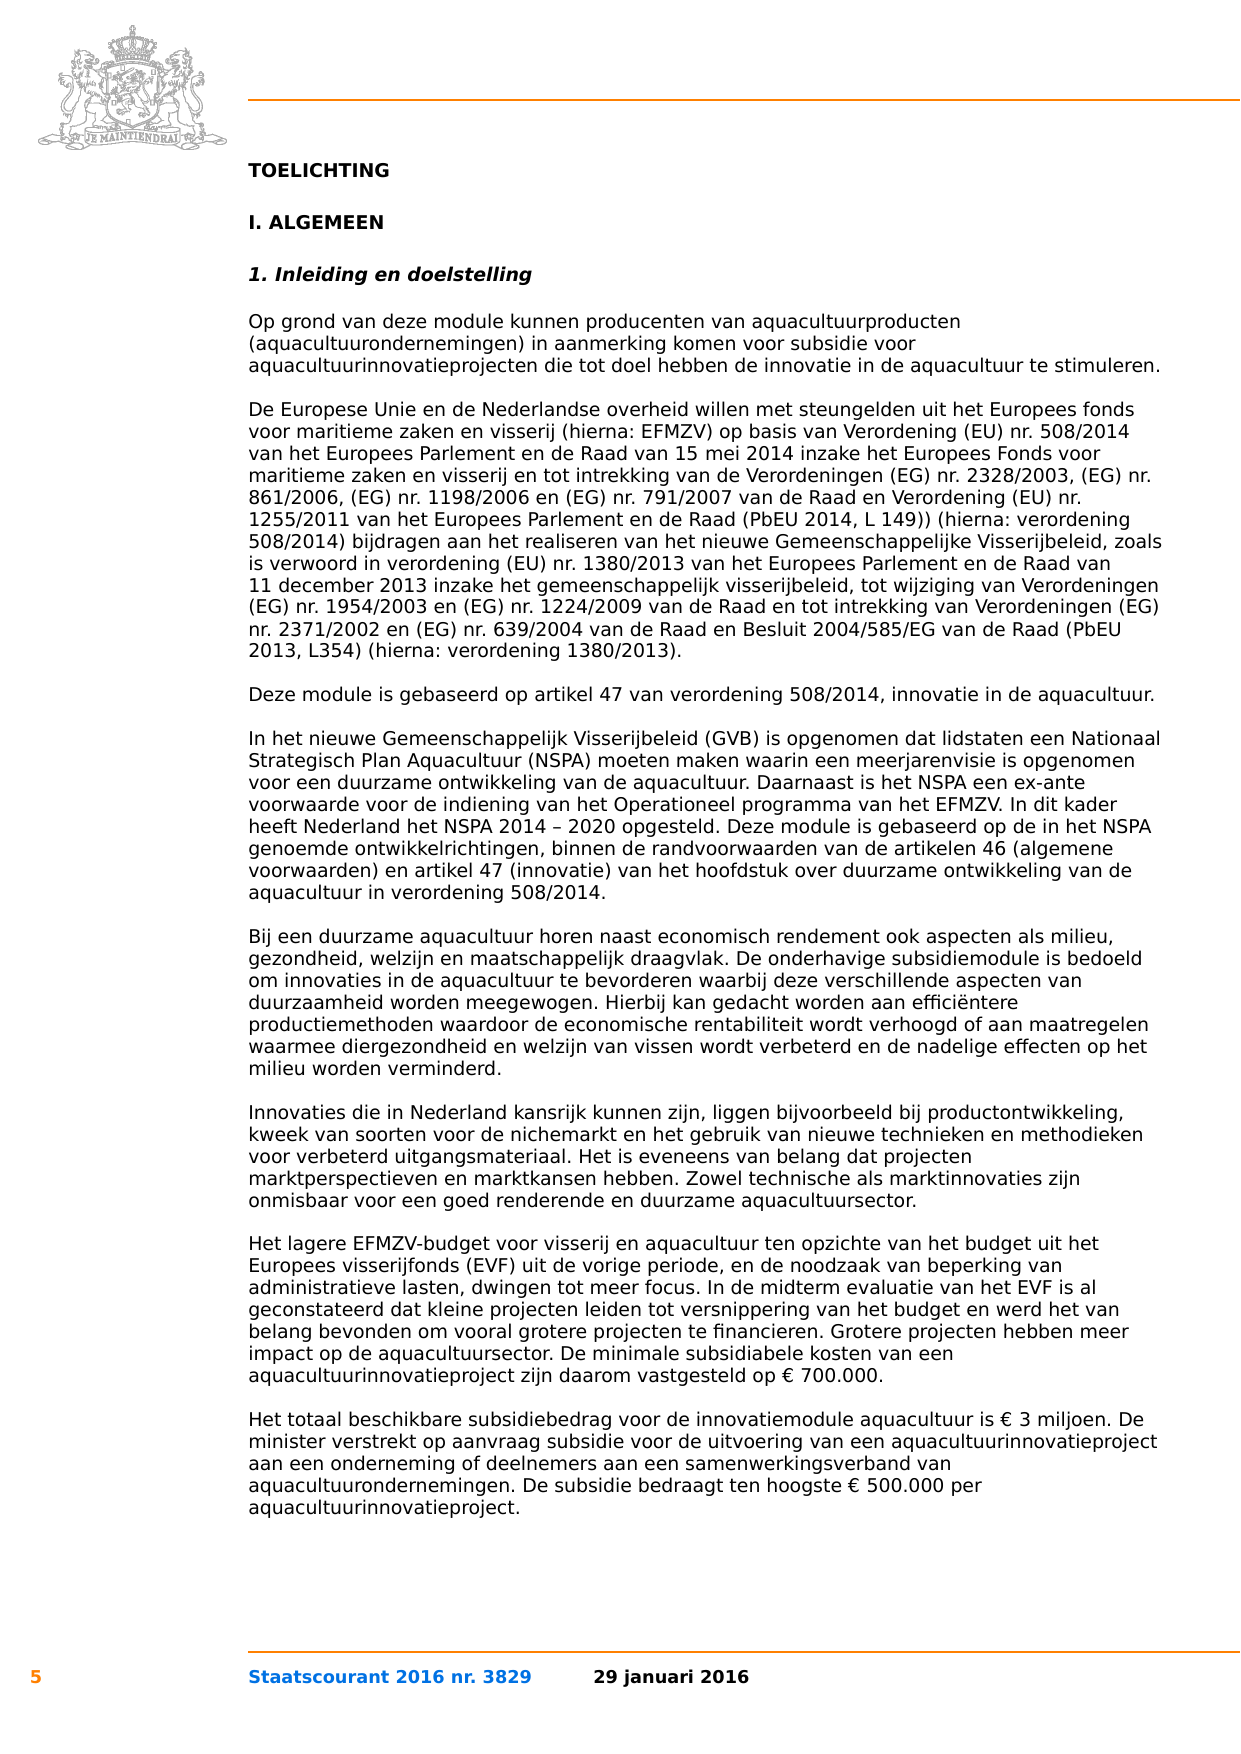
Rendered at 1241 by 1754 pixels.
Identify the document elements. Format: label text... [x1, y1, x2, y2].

text In het nieuwe Gemeenschappelijk Visserijbeleid (GVB) is opgenomen dat lidstaten een Nationaal Strategisch Plan Aquacultuur (NSPA) moeten maken waarin een meerjarenvisie is opgenomen voor een duurzame ontwikkeling van de aquacultuur. Daarnaast is het NSPA een ex-ante voorwaarde voor de indiening van het Operationeel programma van het EFMZV. In dit kader heeft Nederland het NSPA 2014 – 2020 opgesteld. Deze module is gebaseerd op de in het NSPA genoemde ontwikkelrichtingen, binnen de randvoorwaarden van de artikelen 46 (algemene voorwaarden) en artikel 47 (innovatie) van het hoofdstuk over duurzame ontwikkeling van de aquacultuur in verordening 508/2014. [248, 728, 1163, 904]
text Het lagere EFMZV-budget voor visserij en aquacultuur ten opzichte van het budget uit het Europees visserijfonds (EVF) uit de vorige periode, en de noodzaak van beperking van administratieve lasten, dwingen tot meer focus. In de midterm evaluatie van het EVF is al geconstateerd dat kleine projecten leiden tot versnippering van het budget en werd het van belang bevonden om vooral grotere projecten te financieren. Grotere projecten hebben meer impact op de aquacultuursector. De minimale subsidiabele kosten van een aquacultuurinnovatieproject zijn daarom vastgesteld op € 700.000. [248, 1233, 1163, 1387]
picture [38, 25, 227, 150]
text Bij een duurzame aquacultuur horen naast economisch rendement ook aspecten als milieu, gezondheid, welzijn en maatschappelijk draagvlak. De onderhavige subsidiemodule is bedoeld om innovaties in de aquacultuur te bevorderen waarbij deze verschillende aspecten van duurzaamheid worden meegewogen. Hierbij kan gedacht worden aan efficiëntere productiemethoden waardoor de economische rentabiliteit wordt verhoogd of aan maatregelen waarmee diergezondheid en welzijn van vissen wordt verbeterd en de nadelige effecten op het milieu worden verminderd. [248, 926, 1163, 1080]
subtitle TOELICHTING [248, 160, 1163, 182]
text Innovaties die in Nederland kansrijk kunnen zijn, liggen bijvoorbeeld bij productontwikkeling, kweek van soorten voor de nichemarkt en het gebruik van nieuwe technieken en methodieken voor verbeterd uitgangsmateriaal. Het is eveneens van belang dat projecten marktperspectieven en marktkansen hebben. Zowel technische als marktinnovaties zijn onmisbaar voor een goed renderende en duurzame aquacultuursector. [248, 1102, 1163, 1211]
subtitle 1. Inleiding en doelstelling [248, 264, 1163, 286]
subtitle I. ALGEMEEN [248, 212, 1163, 234]
text Op grond van deze module kunnen producenten van aquacultuurproducten (aquacultuurondernemingen) in aanmerking komen voor subsidie voor aquacultuurinnovatieprojecten die tot doel hebben de innovatie in de aquacultuur te stimuleren. [248, 311, 1163, 377]
text Het totaal beschikbare subsidiebedrag voor de innovatiemodule aquacultuur is € 3 miljoen. De minister verstrekt op aanvraag subsidie voor de uitvoering van een aquacultuurinnovatieproject aan een onderneming of deelnemers aan een samenwerkingsverband van aquacultuurondernemingen. De subsidie bedraagt ten hoogste € 500.000 per aquacultuurinnovatieproject. [248, 1409, 1163, 1519]
text De Europese Unie en de Nederlandse overheid willen met steungelden uit het Europees fonds voor maritieme zaken en visserij (hierna: EFMZV) op basis van Verordening (EU) nr. 508/2014 van het Europees Parlement en de Raad van 15 mei 2014 inzake het Europees Fonds voor maritieme zaken en visserij en tot intrekking van de Verordeningen (EG) nr. 2328/2003, (EG) nr. 861/2006, (EG) nr. 1198/2006 en (EG) nr. 791/2007 van de Raad en Verordening (EU) nr. 1255/2011 van het Europees Parlement en de Raad (PbEU 2014, L 149)) (hierna: verordening 508/2014) bijdragen aan het realiseren van het nieuwe Gemeenschappelijke Visserijbeleid, zoals is verwoord in verordening (EU) nr. 1380/2013 van het Europees Parlement en de Raad van 11 december 2013 inzake het gemeenschappelijk visserijbeleid, tot wijziging van Verordeningen (EG) nr. 1954/2003 en (EG) nr. 1224/2009 van de Raad en tot intrekking van Verordeningen (EG) nr. 2371/2002 en (EG) nr. 639/2004 van de Raad en Besluit 2004/585/EG van de Raad (PbEU 2013, L354) (hierna: verordening 1380/2013). [248, 399, 1163, 662]
text Deze module is gebaseerd op artikel 47 van verordening 508/2014, innovatie in de aquacultuur. [248, 684, 1163, 706]
